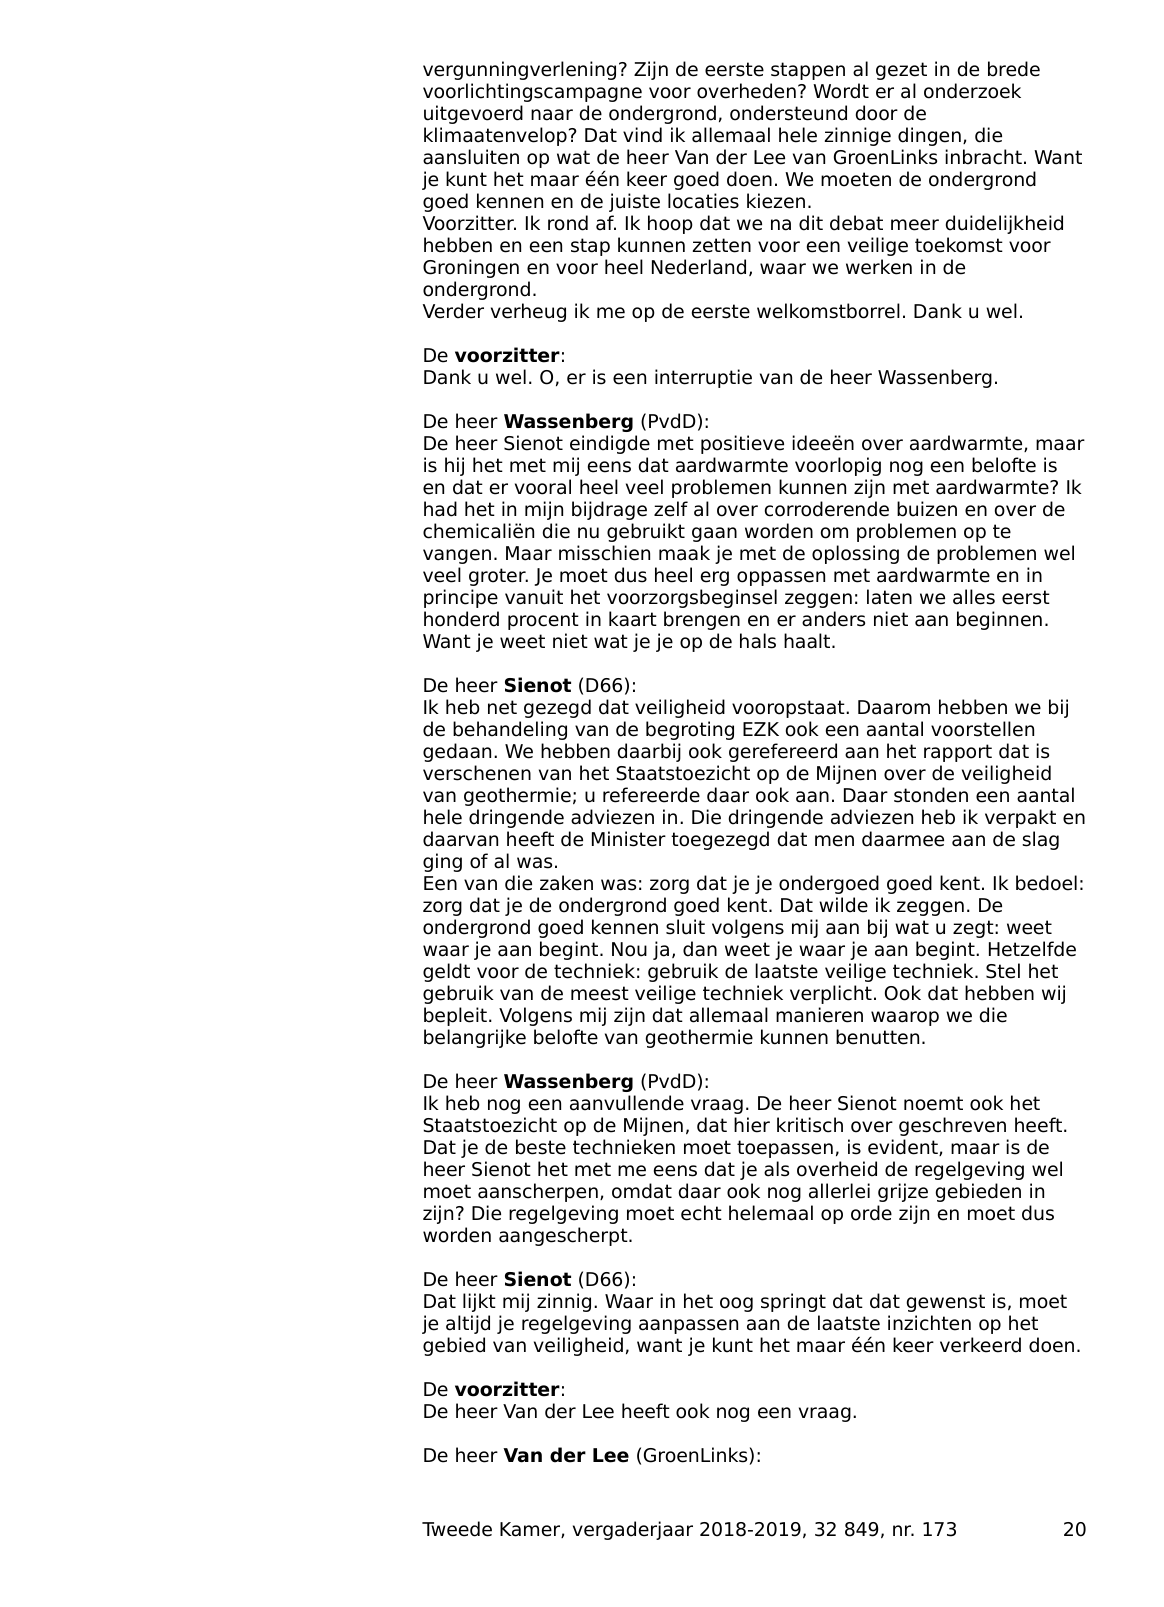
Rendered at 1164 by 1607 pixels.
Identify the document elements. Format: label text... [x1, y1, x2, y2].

text De heer Sienot eindigde met positieve ideeën over aardwarmte, maar is hij het met mij eens dat aardwarmte voorlopig nog een belofte is en dat er vooral heel veel problemen kunnen zijn met aardwarmte? Ik had het in mijn bijdrage zelf al over corroderende buizen en over de chemicaliën die nu gebruikt gaan worden om problemen op te vangen. Maar misschien maak je met de oplossing de problemen wel veel groter. Je moet dus heel erg oppassen met aardwarmte en in principe vanuit het voorzorgsbeginsel zeggen: laten we alles eerst honderd procent in kaart brengen en er anders niet aan beginnen. Want je weet niet wat je je op de hals haalt. [422, 433, 1087, 653]
text Ik heb nog een aanvullende vraag. De heer Sienot noemt ook het Staatstoezicht op de Mijnen, dat hier kritisch over geschreven heeft. Dat je de beste technieken moet toepassen, is evident, maar is de heer Sienot het met me eens dat je als overheid de regelgeving wel moet aanscherpen, omdat daar ook nog allerlei grijze gebieden in zijn? Die regelgeving moet echt helemaal op orde zijn en moet dus worden aangescherpt. [422, 1093, 1087, 1247]
text Ik heb net gezegd dat veiligheid vooropstaat. Daarom hebben we bij de behandeling van de begroting EZK ook een aantal voorstellen gedaan. We hebben daarbij ook gerefereerd aan het rapport dat is verschenen van het Staatstoezicht op de Mijnen over de veiligheid van geothermie; u refereerde daar ook aan. Daar stonden een aantal hele dringende adviezen in. Die dringende adviezen heb ik verpakt en daarvan heeft de Minister toegezegd dat men daarmee aan de slag ging of al was. [422, 697, 1087, 873]
text De voorzitter: [422, 345, 1087, 367]
text De voorzitter: [422, 1379, 1087, 1401]
text De heer Sienot (D66): [422, 675, 1087, 697]
text Een van die zaken was: zorg dat je je ondergoed goed kent. Ik bedoel: zorg dat je de ondergrond goed kent. Dat wilde ik zeggen. De ondergrond goed kennen sluit volgens mij aan bij wat u zegt: weet waar je aan begint. Nou ja, dan weet je waar je aan begint. Hetzelfde geldt voor de techniek: gebruik de laatste veilige techniek. Stel het gebruik van de meest veilige techniek verplicht. Ook dat hebben wij bepleit. Volgens mij zijn dat allemaal manieren waarop we die belangrijke belofte van geothermie kunnen benutten. [422, 873, 1087, 1049]
text De heer Van der Lee heeft ook nog een vraag. [422, 1401, 1087, 1423]
text De heer Sienot (D66): [422, 1269, 1087, 1291]
text Dank u wel. O, er is een interruptie van de heer Wassenberg. [422, 367, 1087, 389]
text Voorzitter. Ik rond af. Ik hoop dat we na dit debat meer duidelijkheid hebben en een stap kunnen zetten voor een veilige toekomst voor Groningen en voor heel Nederland, waar we werken in de ondergrond. [422, 213, 1087, 301]
text Verder verheug ik me op de eerste welkomstborrel. Dank u wel. [422, 301, 1087, 323]
text Dat lijkt mij zinnig. Waar in het oog springt dat dat gewenst is, moet je altijd je regelgeving aanpassen aan de laatste inzichten op het gebied van veiligheid, want je kunt het maar één keer verkeerd doen. [422, 1291, 1087, 1357]
text De heer Wassenberg (PvdD): [422, 411, 1087, 433]
text De heer Wassenberg (PvdD): [422, 1071, 1087, 1093]
text vergunningverlening? Zijn de eerste stappen al gezet in de brede voorlichtingscampagne voor overheden? Wordt er al onderzoek uitgevoerd naar de ondergrond, ondersteund door de klimaatenvelop? Dat vind ik allemaal hele zinnige dingen, die aansluiten op wat de heer Van der Lee van GroenLinks inbracht. Want je kunt het maar één keer goed doen. We moeten de ondergrond goed kennen en de juiste locaties kiezen. [422, 59, 1087, 213]
text De heer Van der Lee (GroenLinks): [422, 1445, 1087, 1467]
